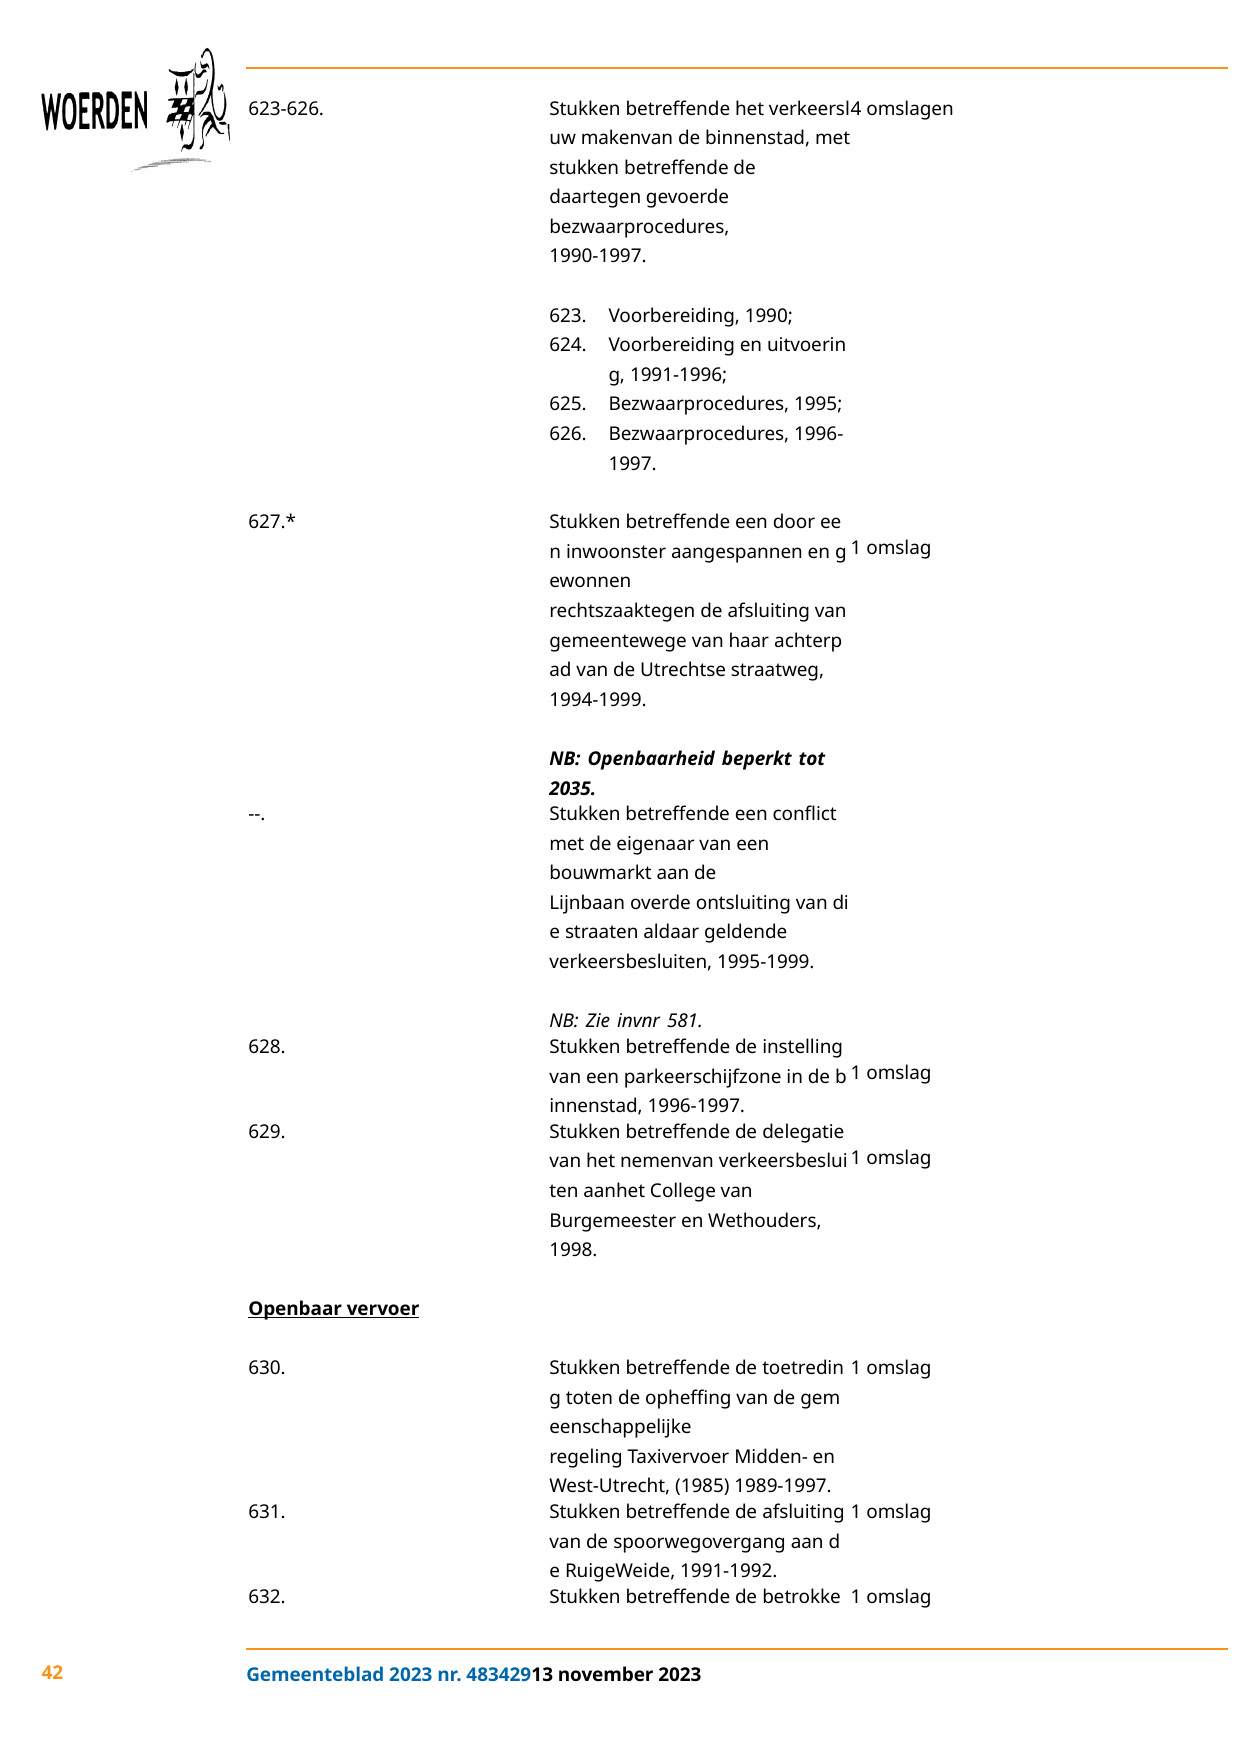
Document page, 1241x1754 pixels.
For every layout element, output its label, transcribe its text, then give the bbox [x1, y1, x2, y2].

table_header 1 omslag [850, 1354, 1152, 1498]
table_cell 631. [248, 1498, 549, 1583]
table_header 630. [248, 1354, 549, 1498]
table_cell Stukken betreffende het verkeersluw makenvan de binnenstad, met stukken betreffende de daartegen gevoerde bezwaarprocedures, 1990-1997. Voorbereiding, 1990; Voorbereiding en uitvoering, 1991-1996; Bezwaarprocedures, 1995; Bezwaarprocedures, 1996-1997. [549, 95, 850, 476]
table_cell Stukken betreffende de delegatie van het nemenvan verkeersbesluiten aanhet College van Burgemeester en Wethouders, 1998. [549, 1118, 850, 1262]
table_cell 623-626. [248, 95, 549, 476]
table_cell Stukken betreffende een conflict met de eigenaar van een bouwmarkt aan de Lijnbaan overde ontsluiting van die straaten aldaar geldende verkeersbesluiten, 1995-1999. NB: Zie invnr 581. [549, 800, 850, 1033]
picture [41, 47, 231, 172]
table_cell [850, 1118, 1152, 1144]
table_cell Stukken betreffende de afsluiting van de spoorwegovergang aan de RuigeWeide, 1991-1992. [549, 1498, 850, 1583]
table_cell 628. [248, 1033, 549, 1059]
table_cell 632. [248, 1583, 549, 1609]
table_cell [248, 1059, 549, 1118]
table_cell Stukken betreffende de instelling van een parkeerschijfzone in de binnenstad, 1996-1997. [549, 1033, 850, 1118]
table_header 627.* [248, 509, 549, 534]
table_cell [850, 800, 1152, 1033]
table_cell 1 omslag [850, 1498, 1152, 1583]
table_header [850, 509, 1152, 534]
table_cell Stukken betreffende de betrokke [549, 1583, 850, 1609]
table_cell 1 omslag [850, 1144, 1152, 1262]
table_cell 1 omslag [850, 1583, 1152, 1609]
table_cell [850, 1033, 1152, 1059]
table_cell 629. [248, 1118, 549, 1144]
table_cell [248, 534, 549, 800]
table_cell [248, 1144, 549, 1262]
table_cell --. [248, 800, 549, 1033]
table_cell 1 omslag [850, 534, 1152, 800]
text Openbaar vervoer [248, 1295, 1152, 1321]
table_header Stukken betreffende een door een inwoonster aangespannen en gewonnen rechtszaaktegen de afsluiting van gemeentewege van haar achterpad van de Utrechtse straatweg, 1994-1999. NB: Openbaarheid beperkt tot 2035. [549, 509, 850, 800]
table_cell 1 omslag [850, 1059, 1152, 1118]
table_header Stukken betreffende de toetreding toten de opheffing van de gemeenschappelijke regeling Taxivervoer Midden- en West-Utrecht, (1985) 1989-1997. [549, 1354, 850, 1498]
table_cell 4 omslagen [850, 95, 1152, 476]
